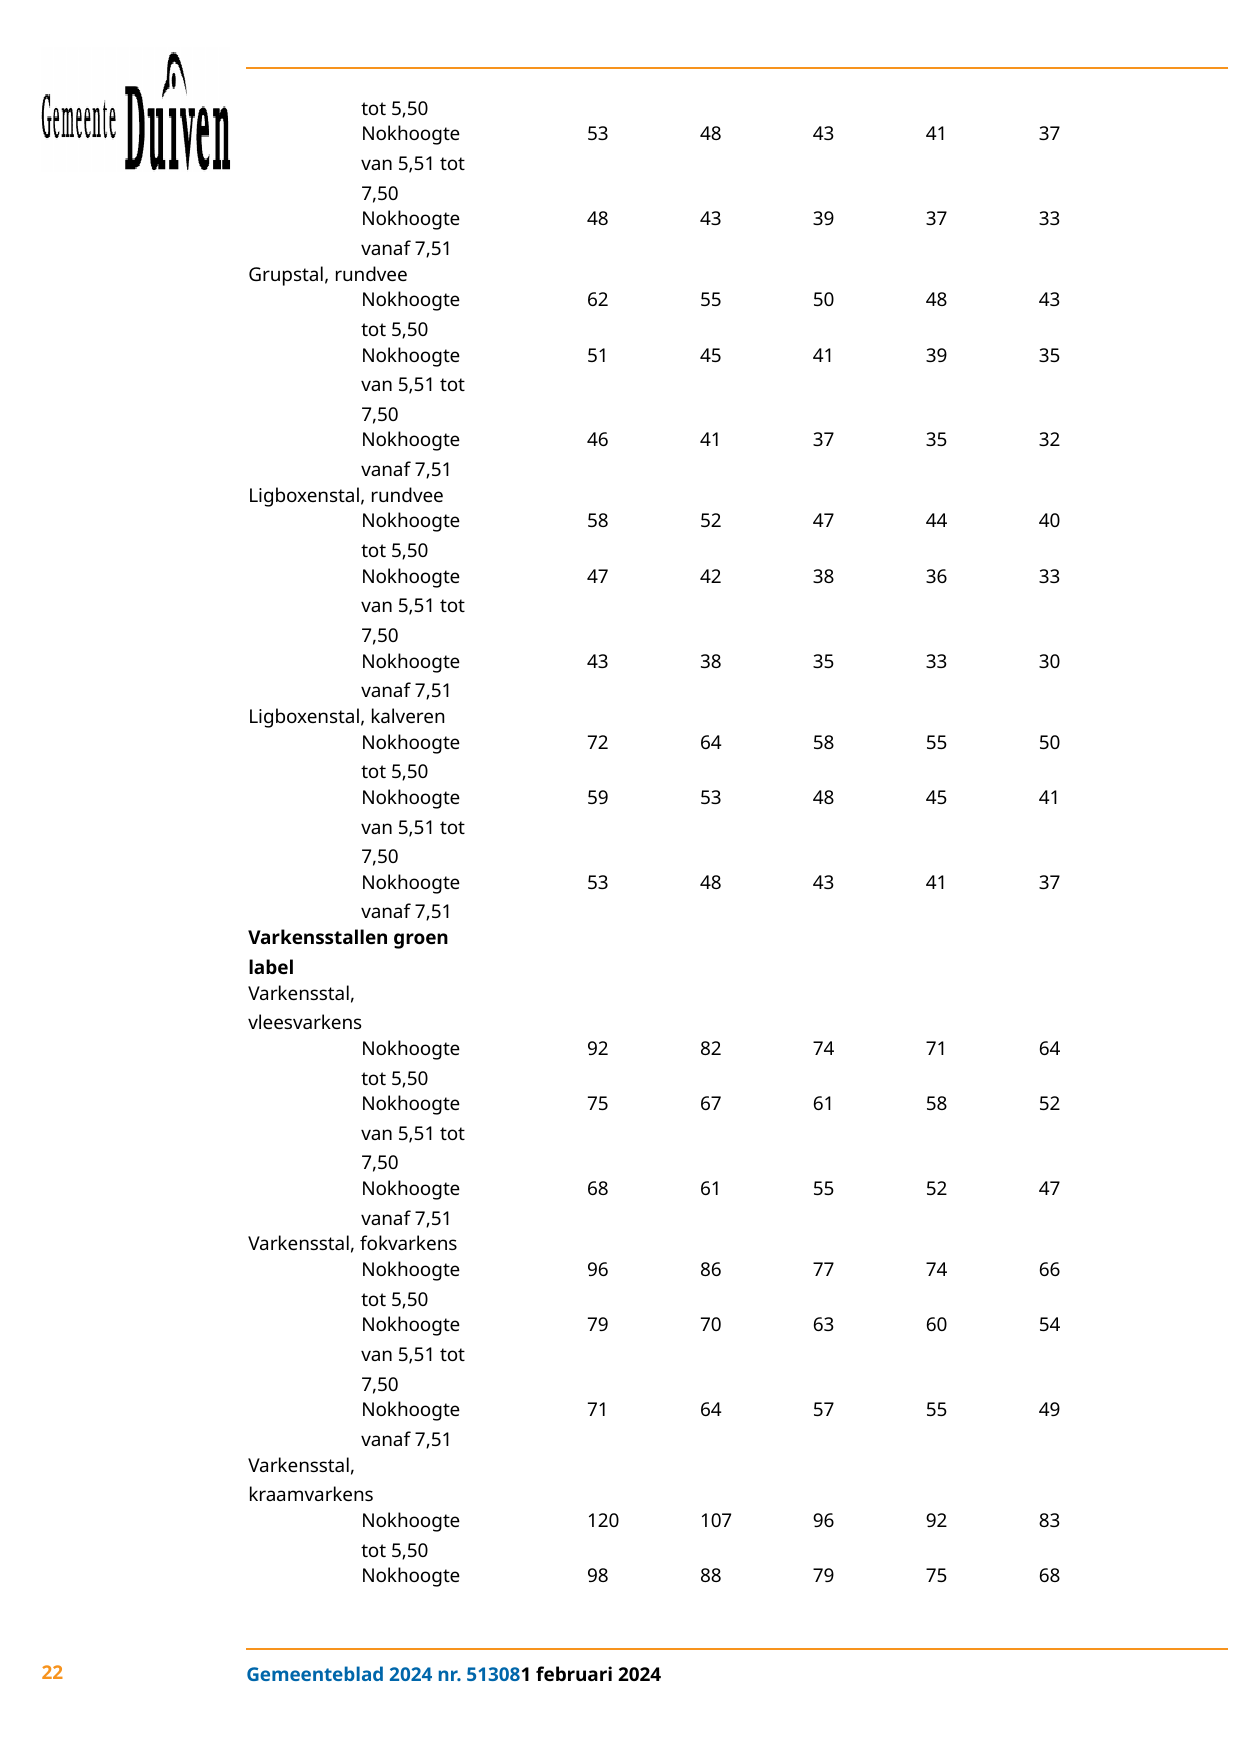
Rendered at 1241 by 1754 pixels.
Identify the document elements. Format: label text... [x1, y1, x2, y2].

table_cell 88 [700, 1563, 813, 1588]
table_cell 53 [700, 784, 813, 869]
table_cell 41 [1039, 784, 1152, 869]
table_cell [474, 1231, 587, 1256]
table_cell 75 [587, 1090, 700, 1175]
table_cell [248, 205, 361, 261]
table_cell 40 [1039, 508, 1152, 563]
table_cell 72 [587, 729, 700, 784]
table_cell [248, 342, 361, 427]
table_cell [474, 1175, 587, 1231]
table_cell 60 [926, 1312, 1038, 1397]
picture [41, 47, 231, 172]
table_cell [474, 1312, 587, 1397]
table_cell 55 [813, 1175, 926, 1231]
table_cell [813, 1452, 926, 1507]
table_cell [474, 1507, 587, 1562]
table_cell [700, 1452, 813, 1507]
table_cell 33 [1039, 205, 1152, 261]
table_cell [926, 703, 1038, 729]
table_cell [248, 121, 361, 205]
table_cell 61 [700, 1175, 813, 1231]
table_cell 42 [700, 563, 813, 648]
table_cell [813, 980, 926, 1035]
table_cell [587, 1231, 700, 1256]
table_cell 46 [587, 427, 700, 482]
table_cell [700, 925, 813, 980]
table_cell [248, 1035, 361, 1090]
table_cell 41 [926, 869, 1038, 924]
table_cell [474, 729, 587, 784]
table_cell 38 [700, 648, 813, 703]
table_cell Varkensstal, fokvarkens [248, 1231, 474, 1256]
table_cell 30 [1039, 648, 1152, 703]
table_cell 74 [813, 1035, 926, 1090]
table_cell Varkensstallen groen label [248, 925, 474, 980]
table_cell [587, 261, 700, 286]
table_cell 68 [1039, 1563, 1152, 1588]
table_cell 33 [926, 648, 1038, 703]
table_cell 53 [587, 869, 700, 924]
table_cell Nokhoogte tot 5,50 [361, 508, 474, 563]
table_cell 38 [813, 563, 926, 648]
table_cell Nokhoogte tot 5,50 [361, 729, 474, 784]
table_cell 41 [700, 427, 813, 482]
table_cell 50 [1039, 729, 1152, 784]
table_cell [248, 648, 361, 703]
table_cell [926, 1231, 1038, 1256]
table_cell 48 [587, 205, 700, 261]
table_cell Varkensstal, vleesvarkens [248, 980, 474, 1035]
table_cell 37 [1039, 121, 1152, 205]
table_cell [1039, 1452, 1152, 1507]
table_cell 45 [700, 342, 813, 427]
table_cell 39 [926, 342, 1038, 427]
table_cell Nokhoogte van 5,51 tot 7,50 [361, 1312, 474, 1397]
table_cell [474, 980, 587, 1035]
table_cell 39 [813, 205, 926, 261]
table_cell 79 [587, 1312, 700, 1397]
table_cell [474, 869, 587, 924]
table_cell [474, 1452, 587, 1507]
table_cell [926, 95, 1038, 121]
table_cell Nokhoogte van 5,51 tot 7,50 [361, 784, 474, 869]
table_cell 48 [926, 286, 1038, 342]
table_cell Ligboxenstal, rundvee [248, 482, 474, 508]
table_cell Nokhoogte vanaf 7,51 [361, 1175, 474, 1231]
table_cell 67 [700, 1090, 813, 1175]
table_cell [474, 784, 587, 869]
table_cell 51 [587, 342, 700, 427]
table_cell [700, 482, 813, 508]
table_cell [248, 1256, 361, 1312]
table_cell 53 [587, 121, 700, 205]
table_cell [1039, 703, 1152, 729]
table_cell 35 [813, 648, 926, 703]
table_cell [474, 482, 587, 508]
table_cell 58 [813, 729, 926, 784]
table_cell [587, 482, 700, 508]
table_cell [474, 703, 587, 729]
table_cell [248, 1312, 361, 1397]
table_cell [1039, 980, 1152, 1035]
table_cell [700, 703, 813, 729]
table_cell Nokhoogte tot 5,50 [361, 286, 474, 342]
table_cell 64 [1039, 1035, 1152, 1090]
table_cell 36 [926, 563, 1038, 648]
table_cell 96 [813, 1507, 926, 1562]
table_cell 37 [926, 205, 1038, 261]
table_cell 77 [813, 1256, 926, 1312]
table_cell Nokhoogte van 5,51 tot 7,50 [361, 563, 474, 648]
table_cell [587, 95, 700, 121]
table_cell [926, 261, 1038, 286]
table_cell 64 [700, 729, 813, 784]
table_cell 43 [700, 205, 813, 261]
table_cell 49 [1039, 1397, 1152, 1452]
table_cell 41 [926, 121, 1038, 205]
table_cell tot 5,50 [361, 95, 474, 121]
table_cell [587, 1452, 700, 1507]
table_cell 52 [1039, 1090, 1152, 1175]
table_cell 71 [926, 1035, 1038, 1090]
table_cell [474, 261, 587, 286]
table_cell 47 [587, 563, 700, 648]
table_cell 79 [813, 1563, 926, 1588]
table_cell Nokhoogte [361, 1563, 474, 1588]
table_cell [474, 563, 587, 648]
table_cell 92 [587, 1035, 700, 1090]
table_cell [248, 563, 361, 648]
table_cell 120 [587, 1507, 700, 1562]
table_cell 35 [926, 427, 1038, 482]
table_cell [926, 482, 1038, 508]
table_cell Nokhoogte van 5,51 tot 7,50 [361, 342, 474, 427]
table_cell Nokhoogte van 5,51 tot 7,50 [361, 121, 474, 205]
table_cell 63 [813, 1312, 926, 1397]
table_cell 96 [587, 1256, 700, 1312]
table_cell 66 [1039, 1256, 1152, 1312]
table_cell [474, 1256, 587, 1312]
table_cell [1039, 95, 1152, 121]
table_cell 35 [1039, 342, 1152, 427]
table_cell 37 [1039, 869, 1152, 924]
table_cell 57 [813, 1397, 926, 1452]
table_cell 98 [587, 1563, 700, 1588]
table_cell [587, 703, 700, 729]
table_cell Nokhoogte vanaf 7,51 [361, 648, 474, 703]
table_cell [248, 95, 361, 121]
table_cell [700, 95, 813, 121]
table_cell [1039, 261, 1152, 286]
table_cell 48 [700, 869, 813, 924]
table_cell [813, 95, 926, 121]
table_cell [248, 729, 361, 784]
table_cell Nokhoogte tot 5,50 [361, 1256, 474, 1312]
table_cell 48 [813, 784, 926, 869]
table_cell [248, 784, 361, 869]
table_cell [1039, 482, 1152, 508]
table_cell [700, 980, 813, 1035]
table_cell [248, 1507, 361, 1562]
table_cell [474, 1035, 587, 1090]
table_cell 55 [926, 1397, 1038, 1452]
table_cell [248, 1563, 361, 1588]
table_cell [926, 925, 1038, 980]
table_cell [700, 1231, 813, 1256]
table_cell Grupstal, rundvee [248, 261, 474, 286]
table_cell [813, 1231, 926, 1256]
table_cell Nokhoogte tot 5,50 [361, 1507, 474, 1562]
table_cell 43 [813, 121, 926, 205]
table_cell [248, 427, 361, 482]
table_cell Nokhoogte vanaf 7,51 [361, 427, 474, 482]
table_cell Nokhoogte vanaf 7,51 [361, 205, 474, 261]
table_cell [926, 1452, 1038, 1507]
table_cell [248, 1175, 361, 1231]
table_cell Nokhoogte vanaf 7,51 [361, 1397, 474, 1452]
table_cell 107 [700, 1507, 813, 1562]
table_cell [813, 482, 926, 508]
table_cell 55 [700, 286, 813, 342]
table_cell 43 [1039, 286, 1152, 342]
table_cell [474, 648, 587, 703]
table_cell [474, 121, 587, 205]
table_cell 55 [926, 729, 1038, 784]
table_cell Ligboxenstal, kalveren [248, 703, 474, 729]
table_cell 37 [813, 427, 926, 482]
table_cell 52 [926, 1175, 1038, 1231]
table_cell [248, 869, 361, 924]
table_cell 43 [587, 648, 700, 703]
table_cell 74 [926, 1256, 1038, 1312]
table_cell [474, 342, 587, 427]
table_cell 33 [1039, 563, 1152, 648]
table_cell 48 [700, 121, 813, 205]
table_cell [813, 925, 926, 980]
table_cell 59 [587, 784, 700, 869]
table_cell [587, 925, 700, 980]
table_cell 82 [700, 1035, 813, 1090]
table_cell 32 [1039, 427, 1152, 482]
table_cell [1039, 925, 1152, 980]
table_cell [1039, 1231, 1152, 1256]
table_cell Nokhoogte van 5,51 tot 7,50 [361, 1090, 474, 1175]
table_cell 43 [813, 869, 926, 924]
table_cell [926, 980, 1038, 1035]
table_cell 68 [587, 1175, 700, 1231]
table_cell [248, 286, 361, 342]
table_cell 44 [926, 508, 1038, 563]
table_cell [474, 286, 587, 342]
table_cell 83 [1039, 1507, 1152, 1562]
table_cell [813, 261, 926, 286]
table_cell Varkensstal, kraamvarkens [248, 1452, 474, 1507]
table_cell [700, 261, 813, 286]
table_cell 52 [700, 508, 813, 563]
table_cell 62 [587, 286, 700, 342]
table_cell 64 [700, 1397, 813, 1452]
table_cell 70 [700, 1312, 813, 1397]
table_cell [813, 703, 926, 729]
table_cell [474, 925, 587, 980]
table_cell [474, 205, 587, 261]
table_cell 86 [700, 1256, 813, 1312]
table_cell 50 [813, 286, 926, 342]
table_cell [248, 1397, 361, 1452]
table_cell 75 [926, 1563, 1038, 1588]
table_cell 47 [1039, 1175, 1152, 1231]
table_cell 45 [926, 784, 1038, 869]
table_cell 58 [926, 1090, 1038, 1175]
table_cell [474, 427, 587, 482]
table_cell 61 [813, 1090, 926, 1175]
table_cell 41 [813, 342, 926, 427]
table_cell [474, 508, 587, 563]
table_cell Nokhoogte tot 5,50 [361, 1035, 474, 1090]
table_cell [248, 508, 361, 563]
table_cell [587, 980, 700, 1035]
table_cell 92 [926, 1507, 1038, 1562]
table_cell [248, 1090, 361, 1175]
table_cell [474, 1397, 587, 1452]
table_cell [474, 1563, 587, 1588]
table_cell Nokhoogte vanaf 7,51 [361, 869, 474, 924]
table_cell [474, 1090, 587, 1175]
table_cell 47 [813, 508, 926, 563]
table_cell 71 [587, 1397, 700, 1452]
table_cell 58 [587, 508, 700, 563]
table_cell [474, 95, 587, 121]
table_cell 54 [1039, 1312, 1152, 1397]
